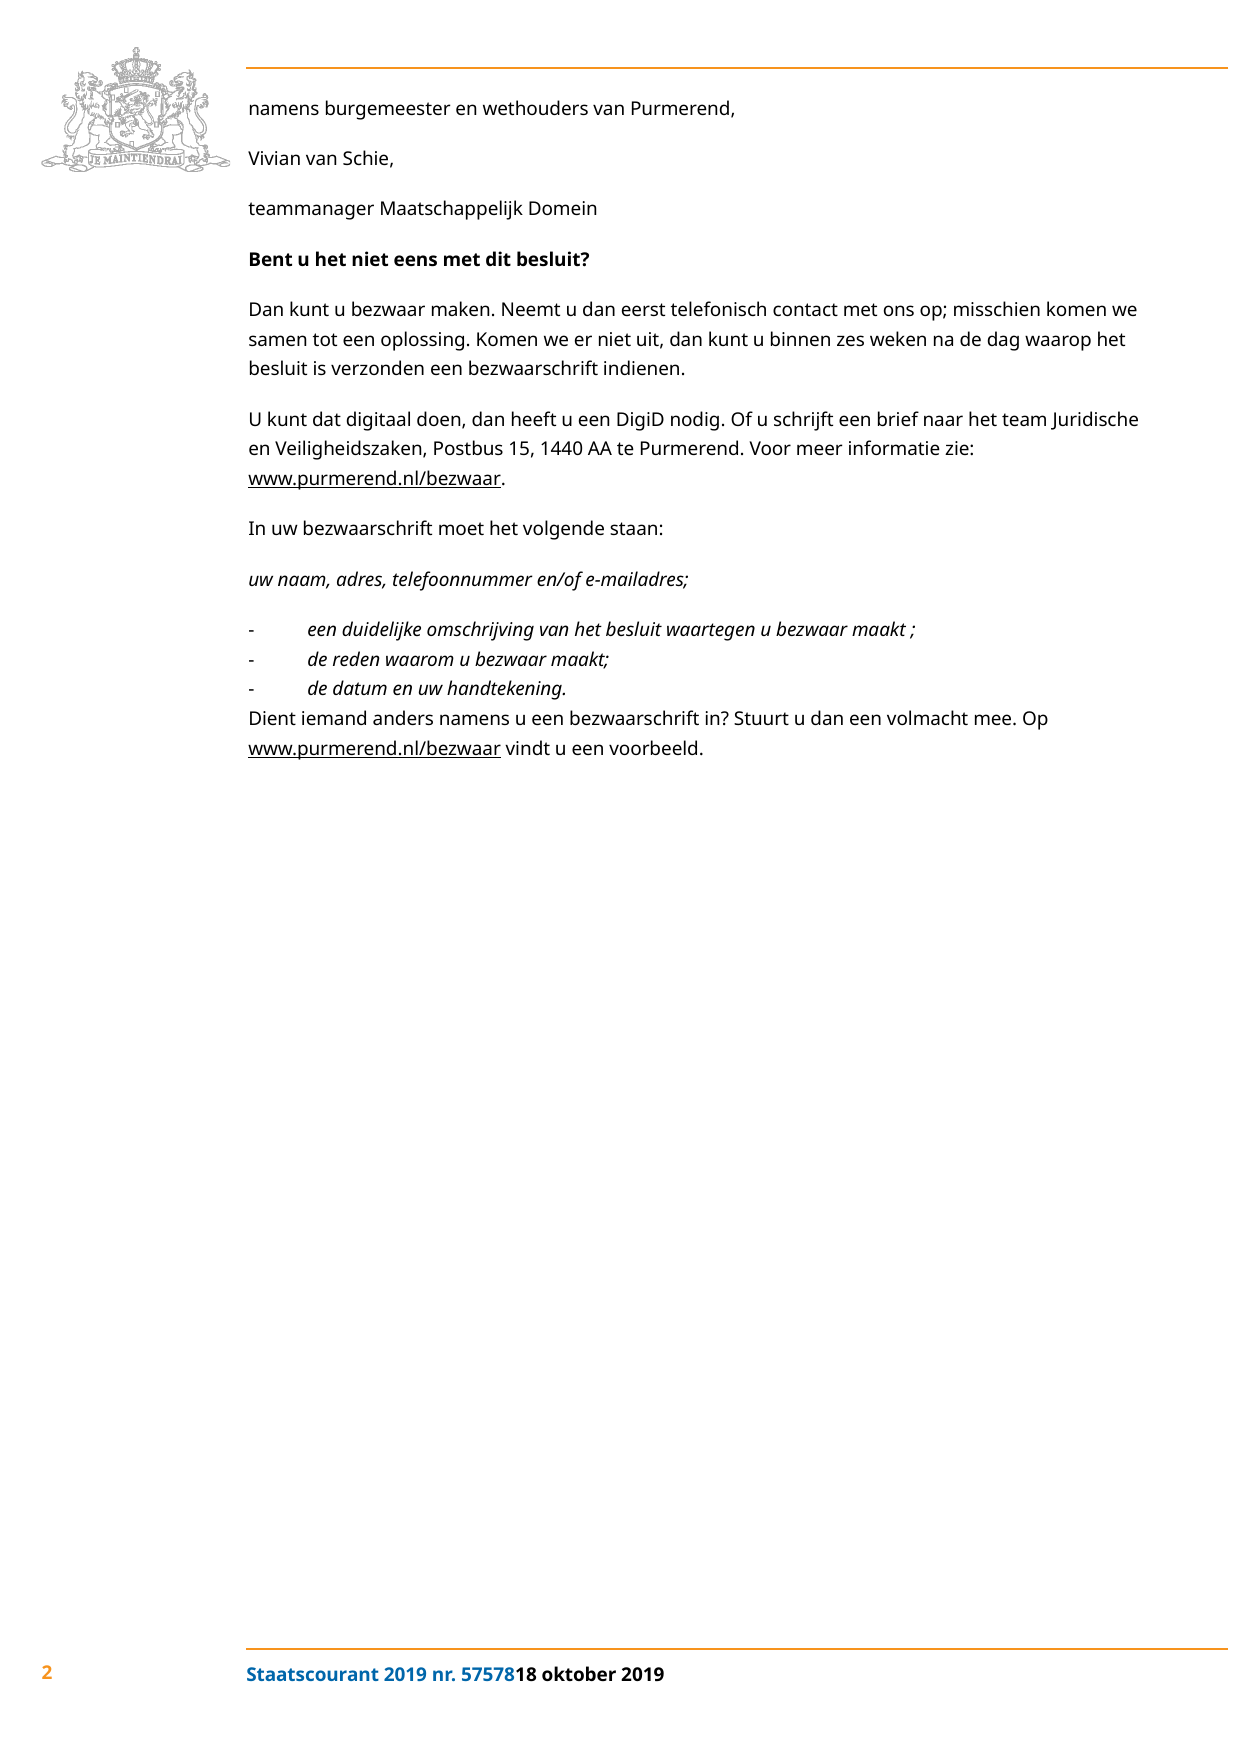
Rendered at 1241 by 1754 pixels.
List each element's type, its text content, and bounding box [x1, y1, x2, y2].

text In uw bezwaarschrift moet het volgende staan: [248, 516, 1152, 541]
picture [41, 47, 231, 172]
list de reden waarom u bezwaar maakt; [248, 646, 1152, 672]
list de datum en uw handtekening. [248, 676, 1152, 701]
text Dan kunt u bezwaar maken. Neemt u dan eerst telefonisch contact met ons op; misschien komen we samen tot een oplossing. Komen we er niet uit, dan kunt u binnen zes weken na de dag waarop het besluit is verzonden een bezwaarschrift indienen. [248, 296, 1152, 381]
text Dient iemand anders namens u een bezwaarschrift in? Stuurt u dan een volmacht mee. Op www.purmerend.nl/bezwaar vindt u een voorbeeld. [248, 705, 1152, 761]
text uw naam, adres, telefoonnummer en/of e-mailadres; [248, 566, 1152, 592]
text namens burgemeester en wethouders van Purmerend, [248, 95, 1152, 121]
text U kunt dat digitaal doen, dan heeft u een DigiD nodig. Of u schrijft een brief naar het team Juridische en Veiligheidszaken, Postbus 15, 1440 AA te Purmerend. Voor meer informatie zie: www.purmerend.nl/bezwaar. [248, 406, 1152, 491]
text Vivian van Schie, [248, 145, 1152, 171]
text teammanager Maatschappelijk Domein [248, 196, 1152, 221]
list een duidelijke omschrijving van het besluit waartegen u bezwaar maakt ; [248, 616, 1152, 642]
text Bent u het niet eens met dit besluit? [248, 246, 1152, 272]
